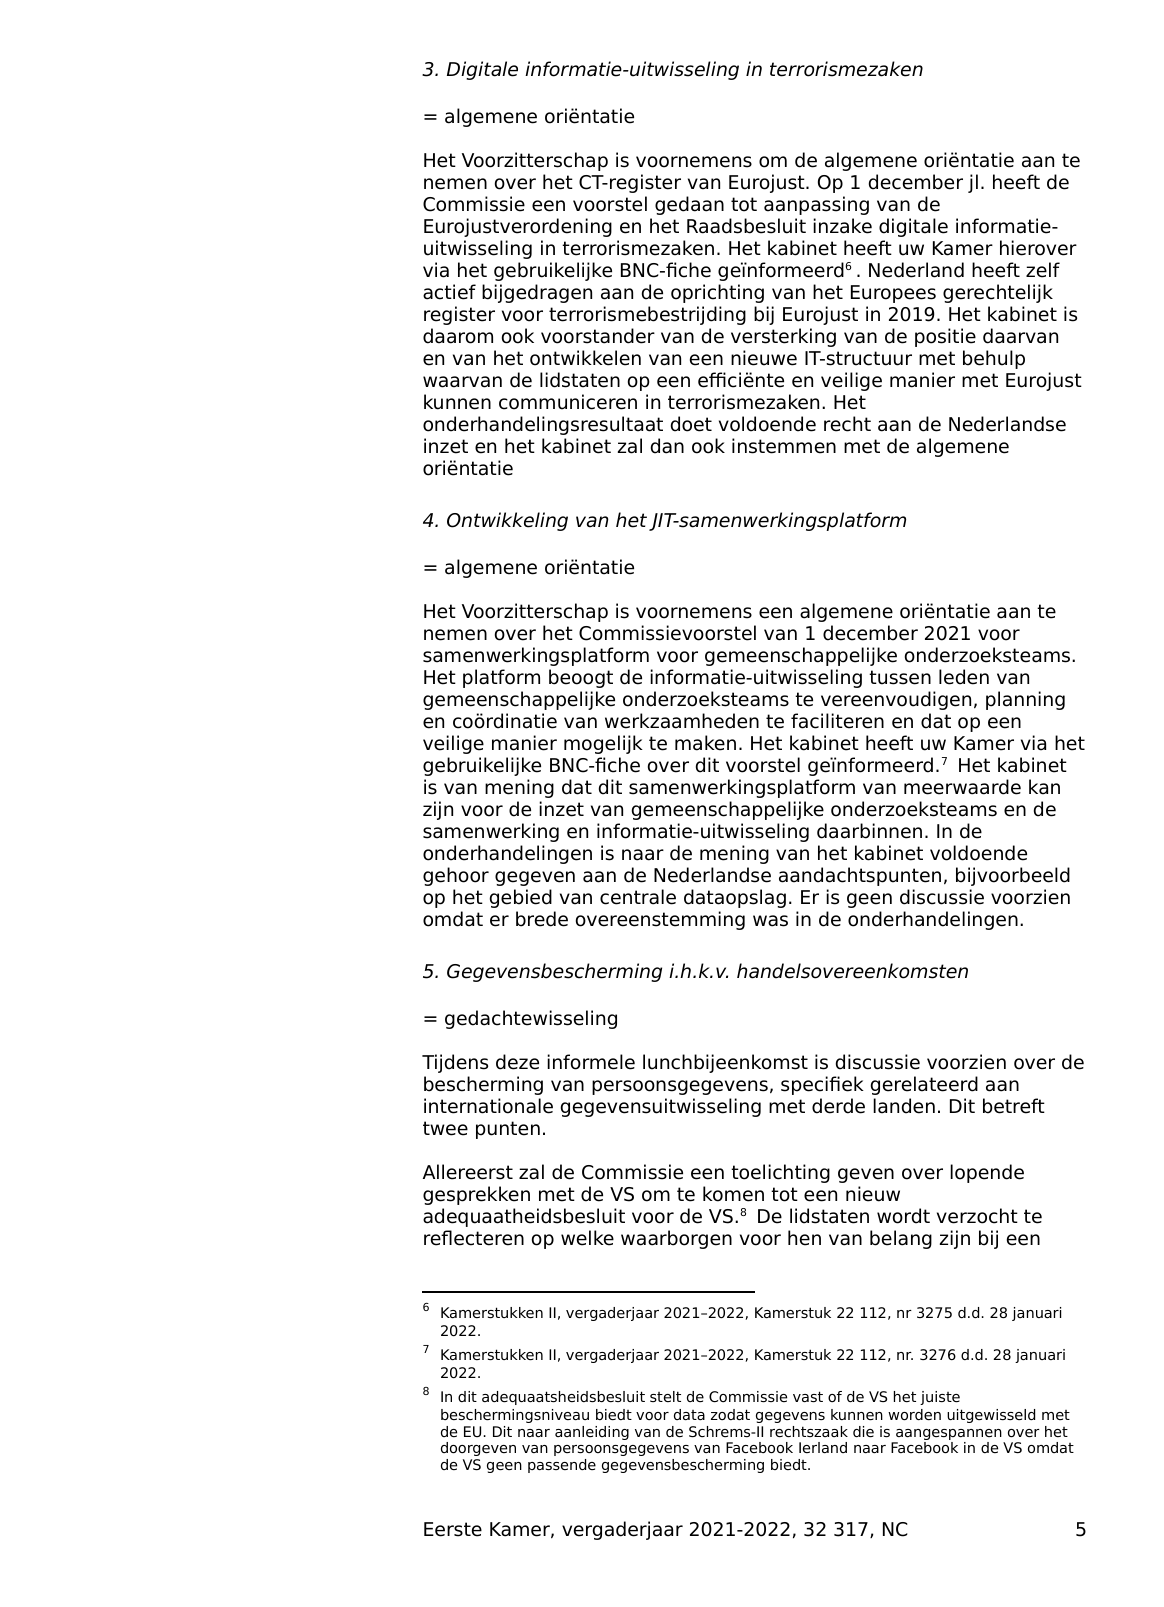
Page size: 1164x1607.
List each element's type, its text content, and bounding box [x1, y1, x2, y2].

text Allereerst zal de Commissie een toelichting geven over lopende gesprekken met de VS om te komen tot een nieuw adequaatheidsbesluit voor de VS. De lidstaten wordt verzocht te reflecteren op welke waarborgen voor hen van belang zijn bij een [422, 1162, 1087, 1250]
text Kamerstukken II, vergaderjaar 2021–2022, Kamerstuk 22 112, nr. 3276 d.d. 28 januari 2022. [422, 1343, 1087, 1382]
subtitle 3. Digitale informatie-uitwisseling in terrorismezaken [422, 59, 1087, 81]
text Het Voorzitterschap is voornemens een algemene oriëntatie aan te nemen over het Commissievoorstel van 1 december 2021 voor samenwerkingsplatform voor gemeenschappelijke onderzoeksteams. Het platform beoogt de informatie-uitwisseling tussen leden van gemeenschappelijke onderzoeksteams te vereenvoudigen, planning en coördinatie van werkzaamheden te faciliteren en dat op een veilige manier mogelijk te maken. Het kabinet heeft uw Kamer via het gebruikelijke BNC-fiche over dit voorstel geïnformeerd. Het kabinet is van mening dat dit samenwerkingsplatform van meerwaarde kan zijn voor de inzet van gemeenschappelijke onderzoeksteams en de samenwerking en informatie-uitwisseling daarbinnen. In de onderhandelingen is naar de mening van het kabinet voldoende gehoor gegeven aan de Nederlandse aandachtspunten, bijvoorbeeld op het gebied van centrale dataopslag. Er is geen discussie voorzien omdat er brede overeenstemming was in de onderhandelingen. [422, 601, 1087, 931]
text Kamerstukken II, vergaderjaar 2021–2022, Kamerstuk 22 112, nr 3275 d.d. 28 januari 2022. [422, 1301, 1087, 1340]
text = algemene oriëntatie [422, 557, 1087, 579]
subtitle 5. Gegevensbescherming i.h.k.v. handelsovereenkomsten [422, 961, 1087, 983]
text Het Voorzitterschap is voornemens om de algemene oriëntatie aan te nemen over het CT-register van Eurojust. Op 1 december jl. heeft de Commissie een voorstel gedaan tot aanpassing van de Eurojustverordening en het Raadsbesluit inzake digitale informatie-uitwisseling in terrorismezaken. Het kabinet heeft uw Kamer hierover via het gebruikelijke BNC-fiche geïnformeerd. Nederland heeft zelf actief bijgedragen aan de oprichting van het Europees gerechtelijk register voor terrorismebestrijding bij Eurojust in 2019. Het kabinet is daarom ook voorstander van de versterking van de positie daarvan en van het ontwikkelen van een nieuwe IT-structuur met behulp waarvan de lidstaten op een efficiënte en veilige manier met Eurojust kunnen communiceren in terrorismezaken. Het onderhandelingsresultaat doet voldoende recht aan de Nederlandse inzet en het kabinet zal dan ook instemmen met de algemene oriëntatie [422, 150, 1087, 480]
text Tijdens deze informele lunchbijeenkomst is discussie voorzien over de bescherming van persoonsgegevens, specifiek gerelateerd aan internationale gegevensuitwisseling met derde landen. Dit betreft twee punten. [422, 1052, 1087, 1140]
text In dit adequaatsheidsbesluit stelt de Commissie vast of de VS het juiste beschermingsniveau biedt voor data zodat gegevens kunnen worden uitgewisseld met de EU. Dit naar aanleiding van de Schrems-II rechtszaak die is aangespannen over het doorgeven van persoonsgegevens van Facebook Ierland naar Facebook in de VS omdat de VS geen passende gegevensbescherming biedt. [422, 1385, 1087, 1474]
text = gedachtewisseling [422, 1008, 1087, 1030]
text = algemene oriëntatie [422, 106, 1087, 128]
subtitle 4. Ontwikkeling van het JIT-samenwerkingsplatform [422, 510, 1087, 532]
